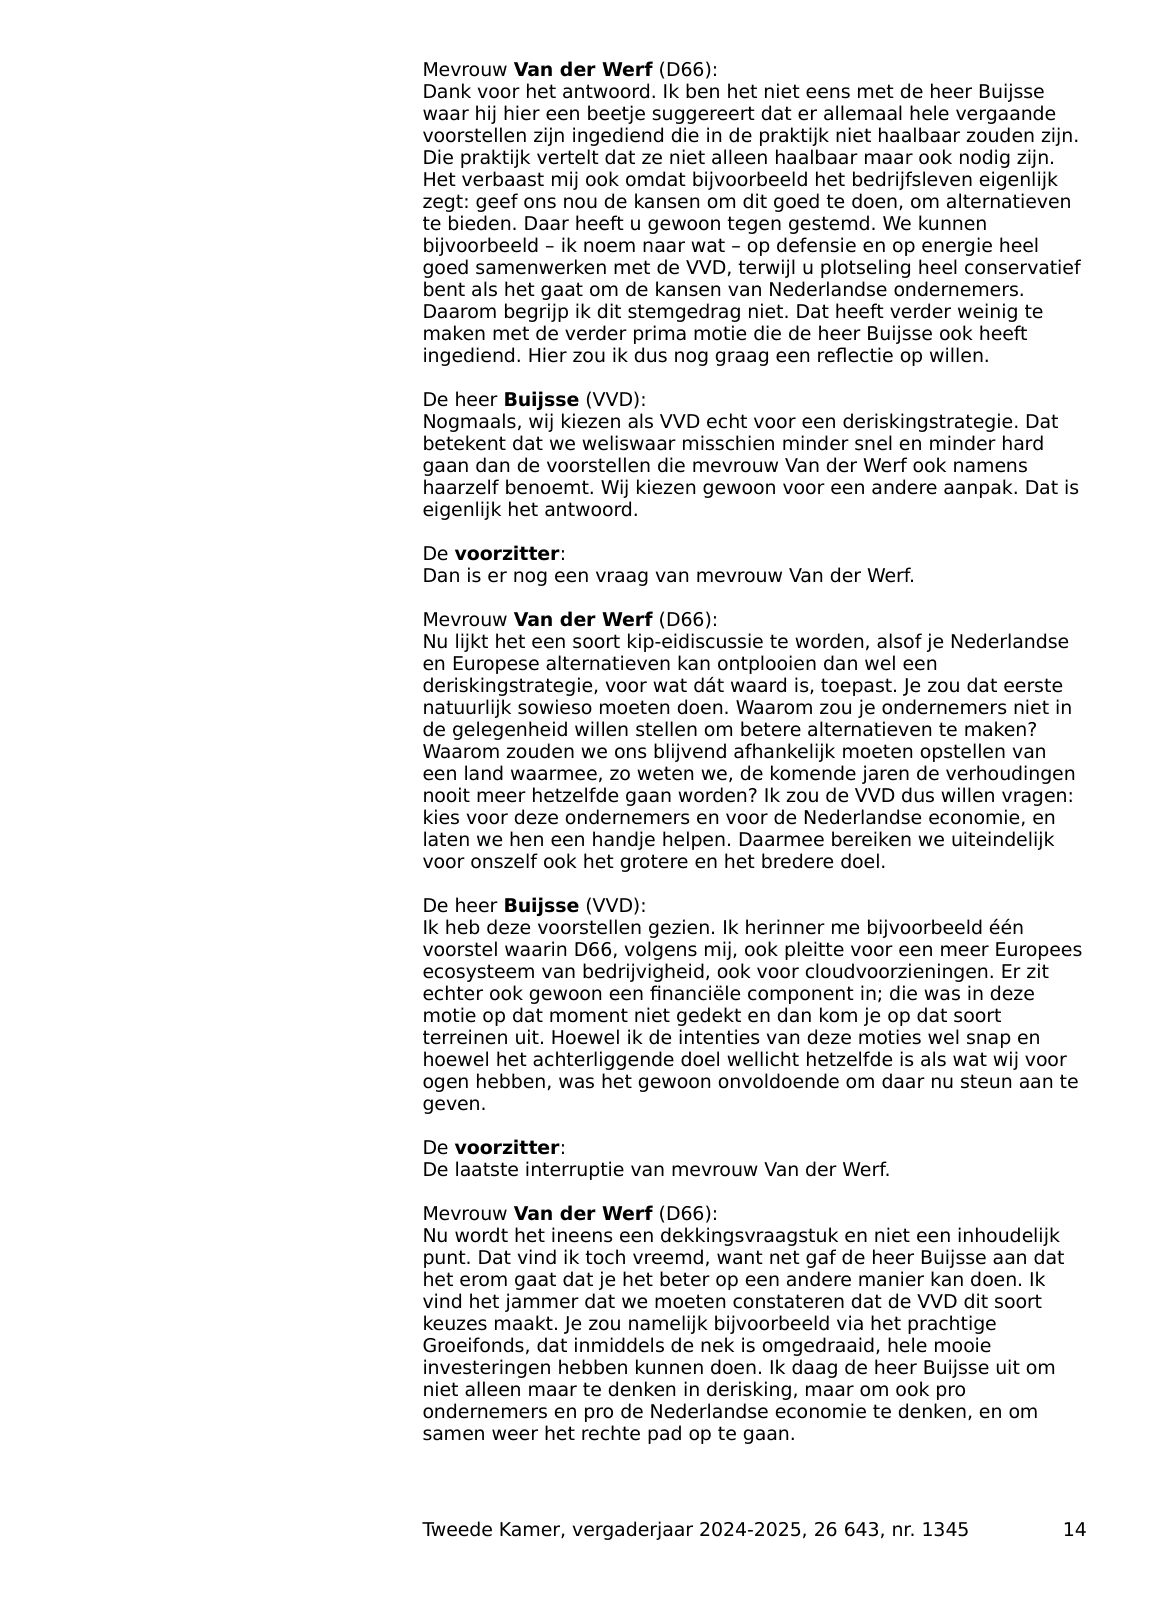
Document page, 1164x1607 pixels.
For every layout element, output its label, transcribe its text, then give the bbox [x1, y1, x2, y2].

text Mevrouw Van der Werf (D66): [422, 59, 1087, 81]
text Nu lijkt het een soort kip-eidiscussie te worden, alsof je Nederlandse en Europese alternatieven kan ontplooien dan wel een deriskingstrategie, voor wat dát waard is, toepast. Je zou dat eerste natuurlijk sowieso moeten doen. Waarom zou je ondernemers niet in de gelegenheid willen stellen om betere alternatieven te maken? Waarom zouden we ons blijvend afhankelijk moeten opstellen van een land waarmee, zo weten we, de komende jaren de verhoudingen nooit meer hetzelfde gaan worden? Ik zou de VVD dus willen vragen: kies voor deze ondernemers en voor de Nederlandse economie, en laten we hen een handje helpen. Daarmee bereiken we uiteindelijk voor onszelf ook het grotere en het bredere doel. [422, 631, 1087, 873]
text Nogmaals, wij kiezen als VVD echt voor een deriskingstrategie. Dat betekent dat we weliswaar misschien minder snel en minder hard gaan dan de voorstellen die mevrouw Van der Werf ook namens haarzelf benoemt. Wij kiezen gewoon voor een andere aanpak. Dat is eigenlijk het antwoord. [422, 411, 1087, 521]
text Dank voor het antwoord. Ik ben het niet eens met de heer Buijsse waar hij hier een beetje suggereert dat er allemaal hele vergaande voorstellen zijn ingediend die in de praktijk niet haalbaar zouden zijn. Die praktijk vertelt dat ze niet alleen haalbaar maar ook nodig zijn. Het verbaast mij ook omdat bijvoorbeeld het bedrijfsleven eigenlijk zegt: geef ons nou de kansen om dit goed te doen, om alternatieven te bieden. Daar heeft u gewoon tegen gestemd. We kunnen bijvoorbeeld – ik noem naar wat – op defensie en op energie heel goed samenwerken met de VVD, terwijl u plotseling heel conservatief bent als het gaat om de kansen van Nederlandse ondernemers. Daarom begrijp ik dit stemgedrag niet. Dat heeft verder weinig te maken met de verder prima motie die de heer Buijsse ook heeft ingediend. Hier zou ik dus nog graag een reflectie op willen. [422, 81, 1087, 367]
text De heer Buijsse (VVD): [422, 895, 1087, 917]
text Nu wordt het ineens een dekkingsvraagstuk en niet een inhoudelijk punt. Dat vind ik toch vreemd, want net gaf de heer Buijsse aan dat het erom gaat dat je het beter op een andere manier kan doen. Ik vind het jammer dat we moeten constateren dat de VVD dit soort keuzes maakt. Je zou namelijk bijvoorbeeld via het prachtige Groeifonds, dat inmiddels de nek is omgedraaid, hele mooie investeringen hebben kunnen doen. Ik daag de heer Buijsse uit om niet alleen maar te denken in derisking, maar om ook pro ondernemers en pro de Nederlandse economie te denken, en om samen weer het rechte pad op te gaan. [422, 1225, 1087, 1445]
text De voorzitter: [422, 543, 1087, 565]
text Mevrouw Van der Werf (D66): [422, 609, 1087, 631]
text Mevrouw Van der Werf (D66): [422, 1203, 1087, 1225]
text De laatste interruptie van mevrouw Van der Werf. [422, 1159, 1087, 1181]
text Dan is er nog een vraag van mevrouw Van der Werf. [422, 565, 1087, 587]
text De voorzitter: [422, 1137, 1087, 1159]
text Ik heb deze voorstellen gezien. Ik herinner me bijvoorbeeld één voorstel waarin D66, volgens mij, ook pleitte voor een meer Europees ecosysteem van bedrijvigheid, ook voor cloudvoorzieningen. Er zit echter ook gewoon een financiële component in; die was in deze motie op dat moment niet gedekt en dan kom je op dat soort terreinen uit. Hoewel ik de intenties van deze moties wel snap en hoewel het achterliggende doel wellicht hetzelfde is als wat wij voor ogen hebben, was het gewoon onvoldoende om daar nu steun aan te geven. [422, 917, 1087, 1115]
text De heer Buijsse (VVD): [422, 389, 1087, 411]
